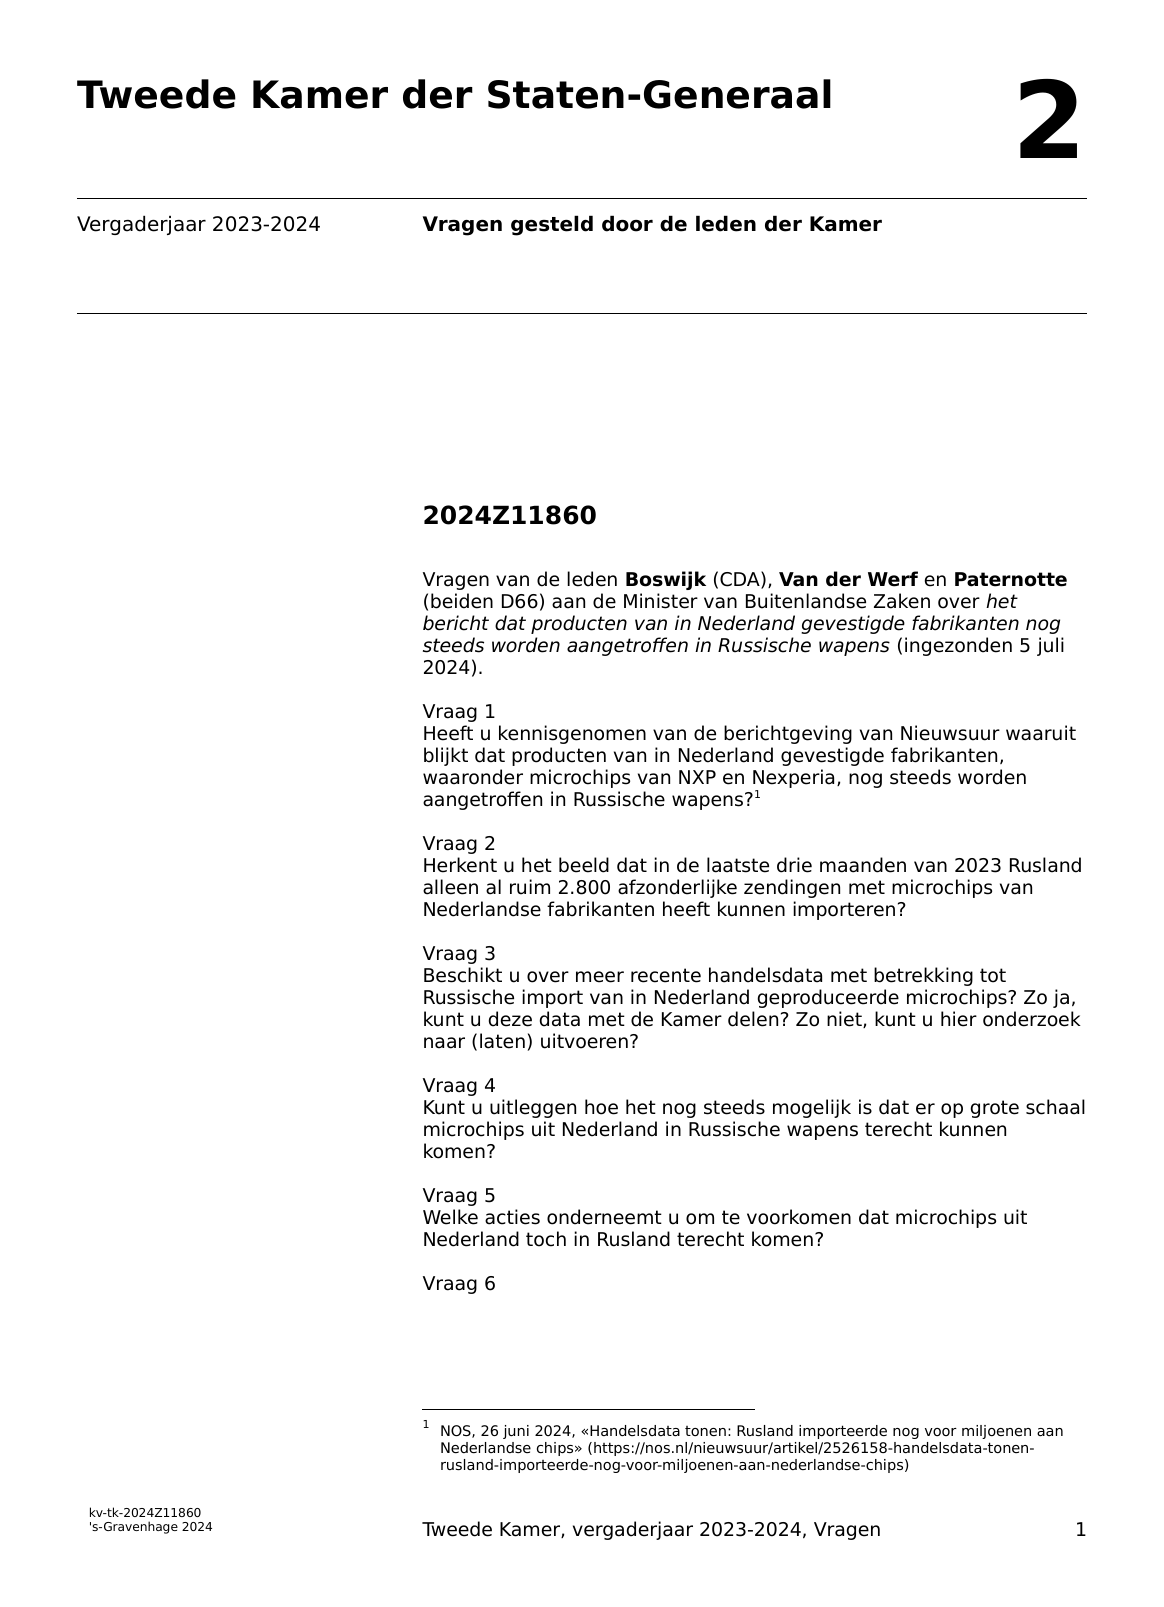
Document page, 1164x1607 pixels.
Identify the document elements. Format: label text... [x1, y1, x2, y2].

text Vraag 1 [422, 701, 1087, 723]
text Vraag 4 [422, 1075, 1087, 1097]
text kv-tk-2024Z11860 [88, 1506, 323, 1520]
text NOS, 26 juni 2024, «Handelsdata tonen: Rusland importeerde nog voor miljoenen aan Nederlandse chips» (https://nos.nl/nieuwsuur/artikel/2526158-handelsdata-tonen-rusland-importeerde-nog-voor-miljoenen-aan-nederlandse-chips) [422, 1418, 1087, 1474]
text Beschikt u over meer recente handelsdata met betrekking tot Russische import van in Nederland geproduceerde microchips? Zo ja, kunt u deze data met de Kamer delen? Zo niet, kunt u hier onderzoek naar (laten) uitvoeren? [422, 965, 1087, 1053]
text Heeft u kennisgenomen van de berichtgeving van Nieuwsuur waaruit blijkt dat producten van in Nederland gevestigde fabrikanten, waaronder microchips van NXP en Nexperia, nog steeds worden aangetroffen in Russische wapens? [422, 723, 1087, 811]
text Vraag 5 [422, 1185, 1087, 1207]
table_header 2 [886, 59, 1087, 198]
text Vraag 6 [422, 1273, 1087, 1295]
text Vraag 3 [422, 943, 1087, 965]
text Vraag 2 [422, 833, 1087, 855]
text Vragen van de leden Boswijk (CDA), Van der Werf en Paternotte (beiden D66) aan de Minister van Buitenlandse Zaken over het bericht dat producten van in Nederland gevestigde fabrikanten nog steeds worden aangetroffen in Russische wapens (ingezonden 5 juli 2024). [422, 569, 1087, 679]
table_cell Vergaderjaar 2023-2024 [77, 199, 422, 313]
text 's-Gravenhage 2024 [88, 1520, 323, 1534]
text Kunt u uitleggen hoe het nog steeds mogelijk is dat er op grote schaal microchips uit Nederland in Russische wapens terecht kunnen komen? [422, 1097, 1087, 1163]
text Herkent u het beeld dat in de laatste drie maanden van 2023 Rusland alleen al ruim 2.800 afzonderlijke zendingen met microchips van Nederlandse fabrikanten heeft kunnen importeren? [422, 855, 1087, 921]
text 2024Z11860 [422, 501, 1087, 531]
table_header Tweede Kamer der Staten-Generaal [77, 59, 886, 198]
text Welke acties onderneemt u om te voorkomen dat microchips uit Nederland toch in Rusland terecht komen? [422, 1207, 1087, 1251]
table_cell Vragen gesteld door de leden der Kamer [422, 199, 1087, 313]
